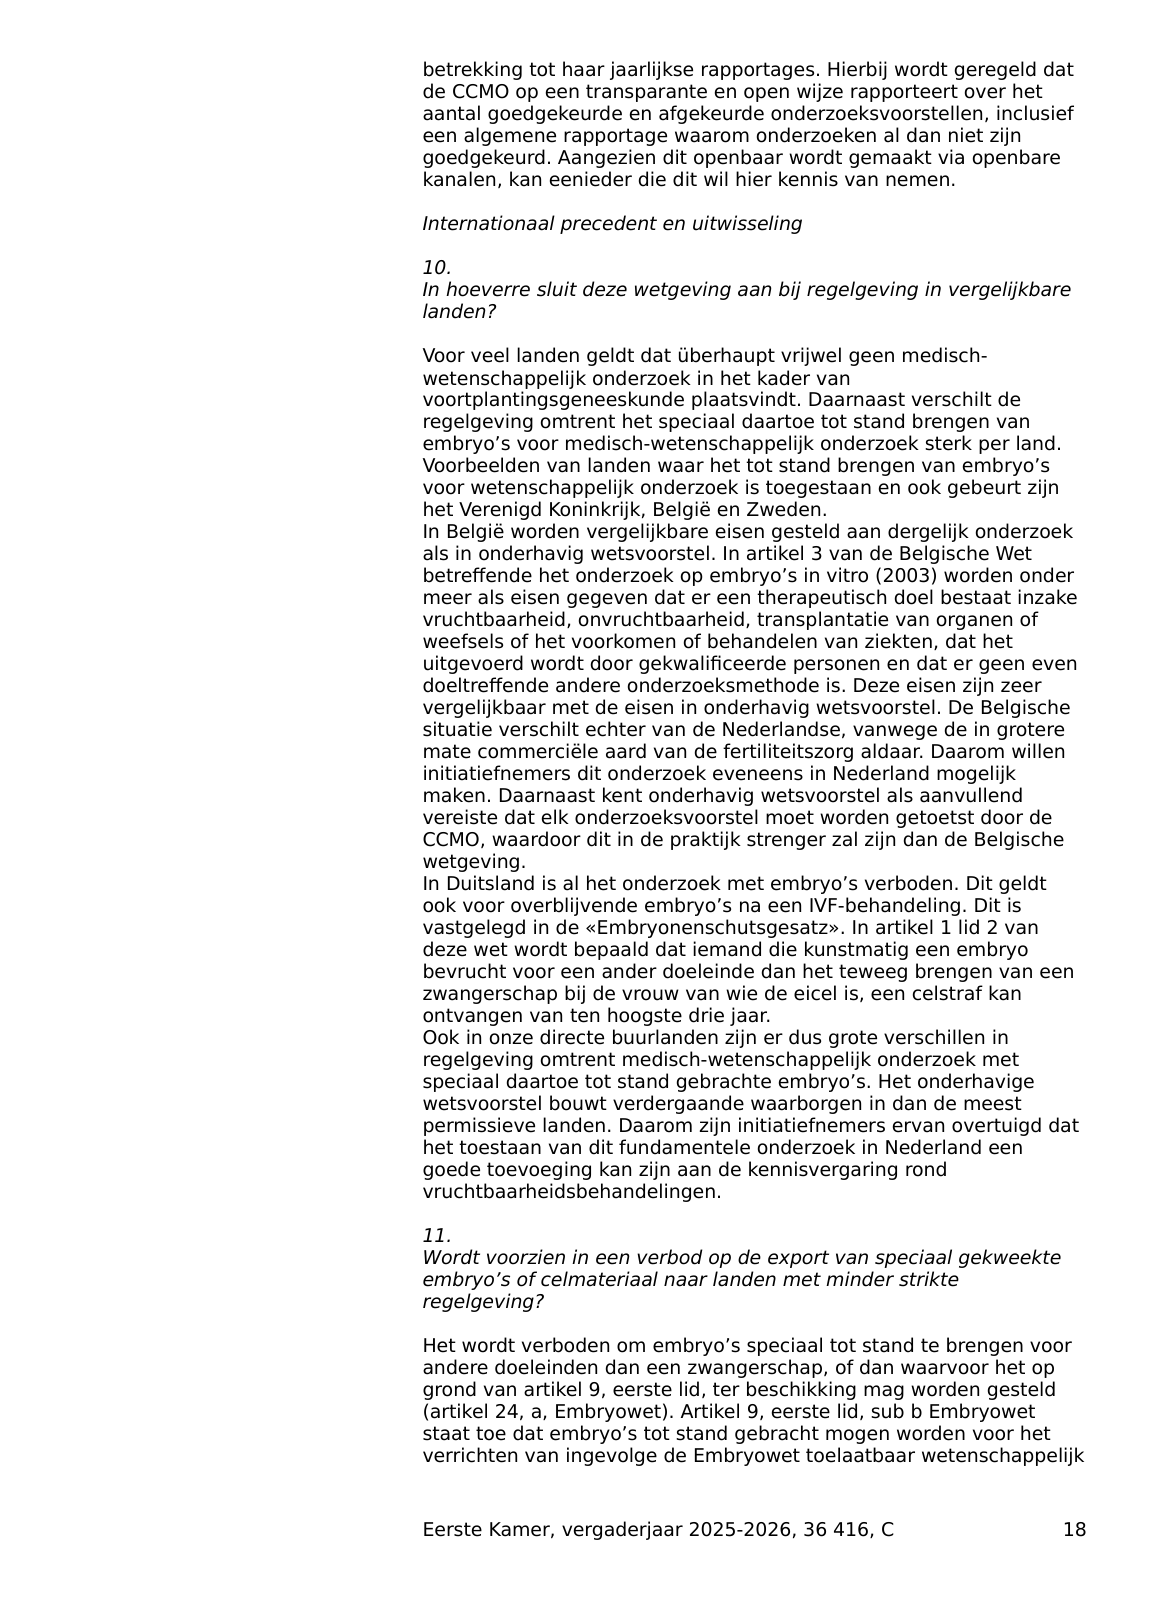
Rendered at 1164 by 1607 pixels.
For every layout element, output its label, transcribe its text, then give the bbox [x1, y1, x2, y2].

text 11. [422, 1225, 1087, 1247]
text Het wordt verboden om embryo’s speciaal tot stand te brengen voor andere doeleinden dan een zwangerschap, of dan waarvoor het op grond van artikel 9, eerste lid, ter beschikking mag worden gesteld (artikel 24, a, Embryowet). Artikel 9, eerste lid, sub b Embryowet staat toe dat embryo’s tot stand gebracht mogen worden voor het verrichten van ingevolge de Embryowet toelaatbaar wetenschappelijk [422, 1335, 1087, 1467]
subtitle Internationaal precedent en uitwisseling [422, 213, 1087, 235]
text In België worden vergelijkbare eisen gesteld aan dergelijk onderzoek als in onderhavig wetsvoorstel. In artikel 3 van de Belgische Wet betreffende het onderzoek op embryo’s in vitro (2003) worden onder meer als eisen gegeven dat er een therapeutisch doel bestaat inzake vruchtbaarheid, onvruchtbaarheid, transplantatie van organen of weefsels of het voorkomen of behandelen van ziekten, dat het uitgevoerd wordt door gekwalificeerde personen en dat er geen even doeltreffende andere onderzoeksmethode is. Deze eisen zijn zeer vergelijkbaar met de eisen in onderhavig wetsvoorstel. De Belgische situatie verschilt echter van de Nederlandse, vanwege de in grotere mate commerciële aard van de fertiliteitszorg aldaar. Daarom willen initiatiefnemers dit onderzoek eveneens in Nederland mogelijk maken. Daarnaast kent onderhavig wetsvoorstel als aanvullend vereiste dat elk onderzoeksvoorstel moet worden getoetst door de CCMO, waardoor dit in de praktijk strenger zal zijn dan de Belgische wetgeving. [422, 521, 1087, 873]
text Voor veel landen geldt dat überhaupt vrijwel geen medisch-wetenschappelijk onderzoek in het kader van voortplantingsgeneeskunde plaatsvindt. Daarnaast verschilt de regelgeving omtrent het speciaal daartoe tot stand brengen van embryo’s voor medisch-wetenschappelijk onderzoek sterk per land. Voorbeelden van landen waar het tot stand brengen van embryo’s voor wetenschappelijk onderzoek is toegestaan en ook gebeurt zijn het Verenigd Koninkrijk, België en Zweden. [422, 345, 1087, 521]
text betrekking tot haar jaarlijkse rapportages. Hierbij wordt geregeld dat de CCMO op een transparante en open wijze rapporteert over het aantal goedgekeurde en afgekeurde onderzoeksvoorstellen, inclusief een algemene rapportage waarom onderzoeken al dan niet zijn goedgekeurd. Aangezien dit openbaar wordt gemaakt via openbare kanalen, kan eenieder die dit wil hier kennis van nemen. [422, 59, 1087, 191]
text In hoeverre sluit deze wetgeving aan bij regelgeving in vergelijkbare landen? [422, 279, 1087, 323]
text 10. [422, 257, 1087, 279]
text Wordt voorzien in een verbod op de export van speciaal gekweekte embryo’s of celmateriaal naar landen met minder strikte regelgeving? [422, 1247, 1087, 1313]
text In Duitsland is al het onderzoek met embryo’s verboden. Dit geldt ook voor overblijvende embryo’s na een IVF-behandeling. Dit is vastgelegd in de «Embryonenschutsgesatz». In artikel 1 lid 2 van deze wet wordt bepaald dat iemand die kunstmatig een embryo bevrucht voor een ander doeleinde dan het teweeg brengen van een zwangerschap bij de vrouw van wie de eicel is, een celstraf kan ontvangen van ten hoogste drie jaar. [422, 873, 1087, 1027]
text Ook in onze directe buurlanden zijn er dus grote verschillen in regelgeving omtrent medisch-wetenschappelijk onderzoek met speciaal daartoe tot stand gebrachte embryo’s. Het onderhavige wetsvoorstel bouwt verdergaande waarborgen in dan de meest permissieve landen. Daarom zijn initiatiefnemers ervan overtuigd dat het toestaan van dit fundamentele onderzoek in Nederland een goede toevoeging kan zijn aan de kennisvergaring rond vruchtbaarheidsbehandelingen. [422, 1027, 1087, 1203]
